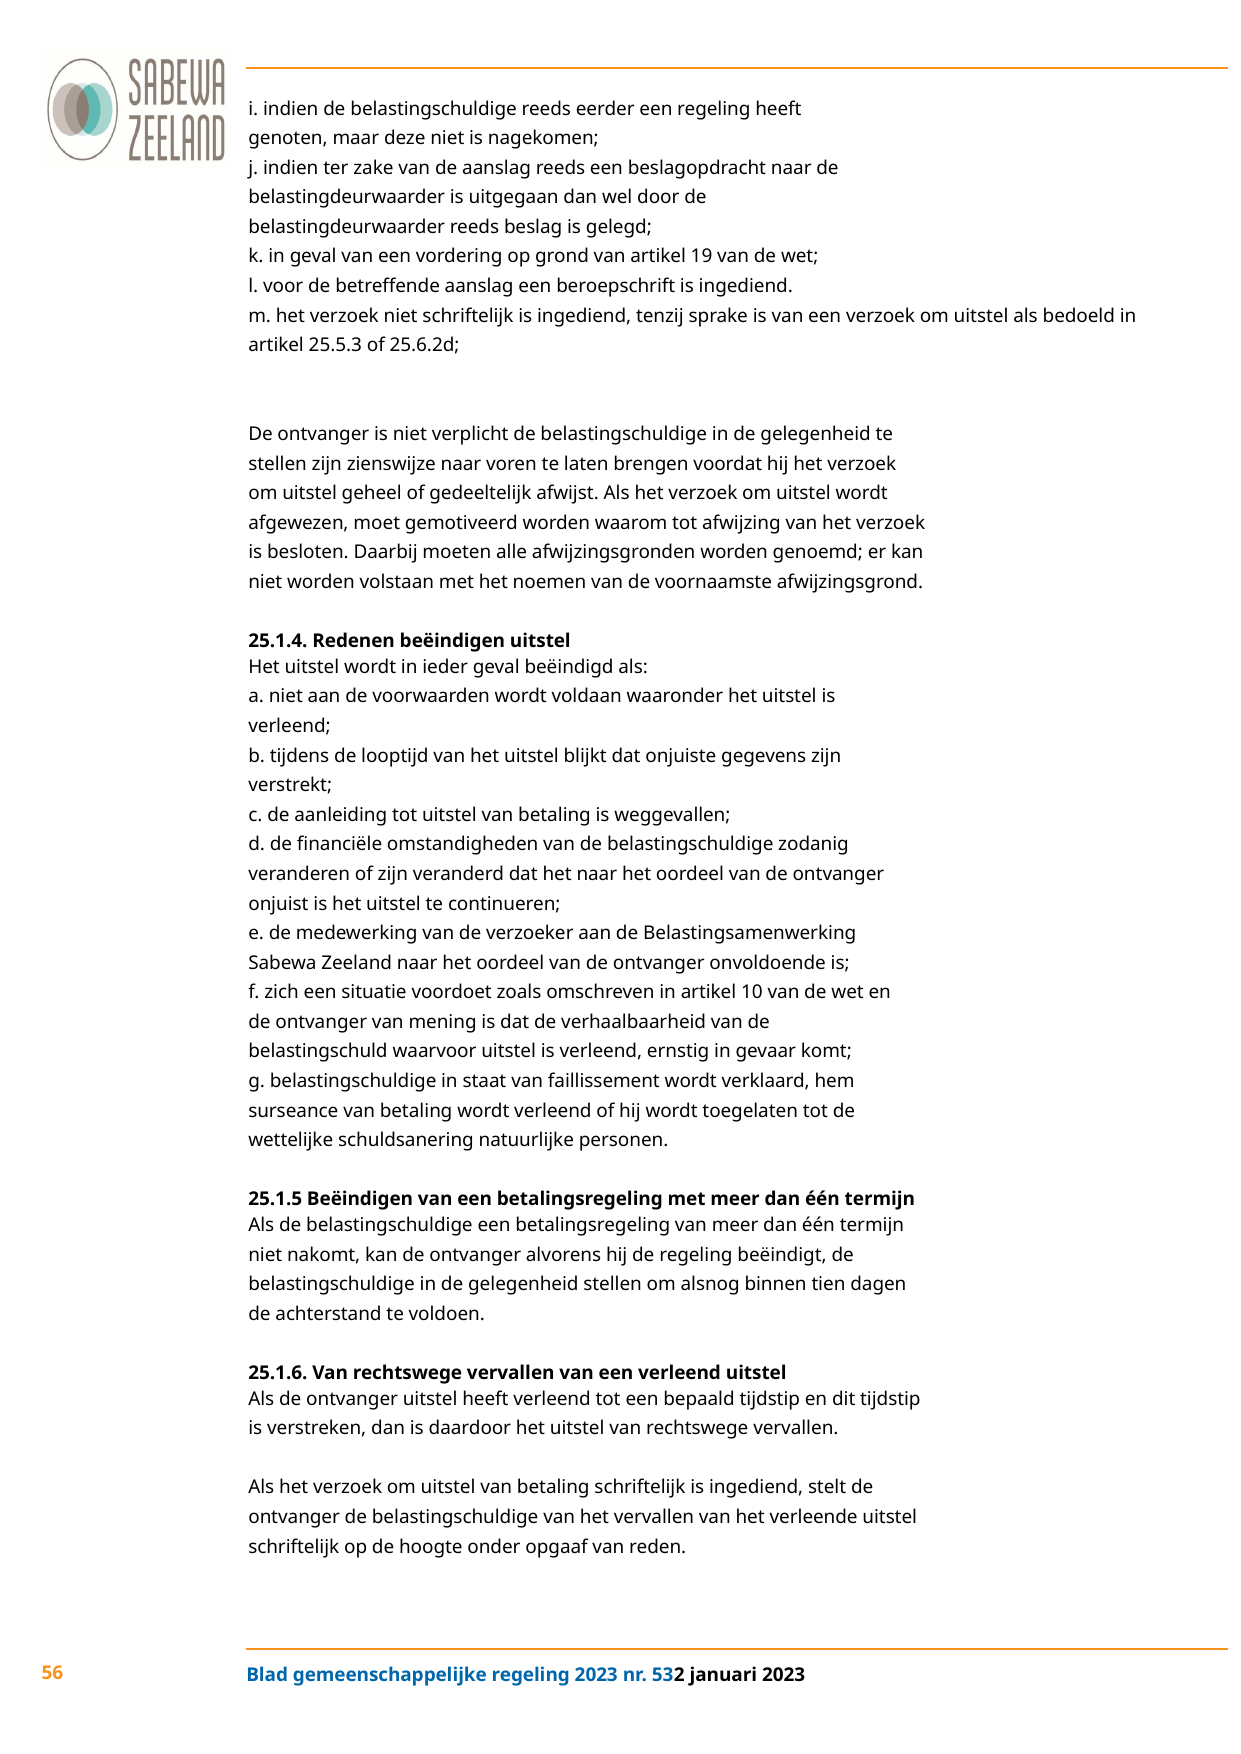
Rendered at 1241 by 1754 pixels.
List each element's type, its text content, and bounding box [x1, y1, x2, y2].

text onjuist is het uitstel te continueren; [248, 890, 1152, 915]
text afgewezen, moet gemotiveerd worden waarom tot afwijzing van het verzoek [248, 509, 1152, 535]
text ontvanger de belastingschuldige van het vervallen van het verleende uitstel [248, 1503, 1152, 1529]
text verstrekt; [248, 771, 1152, 797]
text de ontvanger van mening is dat de verhaalbaarheid van de [248, 1008, 1152, 1034]
text De ontvanger is niet verplicht de belastingschuldige in de gelegenheid te [248, 420, 1152, 446]
text surseance van betaling wordt verleend of hij wordt toegelaten tot de [248, 1097, 1152, 1122]
text Als het verzoek om uitstel van betaling schriftelijk is ingediend, stelt de [248, 1474, 1152, 1499]
text i. indien de belastingschuldige reeds eerder een regeling heeft [248, 95, 1152, 121]
text k. in geval van een vordering op grond van artikel 19 van de wet; [248, 243, 1152, 268]
text niet worden volstaan met het noemen van de voornaamste afwijzingsgrond. [248, 568, 1152, 594]
text c. de aanleiding tot uitstel van betaling is weggevallen; [248, 801, 1152, 827]
text l. voor de betreffende aanslag een beroepschrift is ingediend. [248, 272, 1152, 298]
text a. niet aan de voorwaarden wordt voldaan waaronder het uitstel is [248, 683, 1152, 708]
text stellen zijn zienswijze naar voren te laten brengen voordat hij het verzoek [248, 450, 1152, 476]
text om uitstel geheel of gedeeltelijk afwijst. Als het verzoek om uitstel wordt [248, 479, 1152, 505]
text g. belastingschuldige in staat van faillissement wordt verklaard, hem [248, 1067, 1152, 1093]
text d. de financiële omstandigheden van de belastingschuldige zodanig [248, 831, 1152, 856]
text is verstreken, dan is daardoor het uitstel van rechtswege vervallen. [248, 1414, 1152, 1440]
text 25.1.5 Beëindigen van een betalingsregeling met meer dan één termijn [248, 1186, 1152, 1211]
text wettelijke schuldsanering natuurlijke personen. [248, 1126, 1152, 1152]
text belastingschuldige in de gelegenheid stellen om alsnog binnen tien dagen [248, 1270, 1152, 1296]
text verleend; [248, 712, 1152, 738]
text 25.1.6. Van rechtswege vervallen van een verleend uitstel [248, 1359, 1152, 1385]
text Sabewa Zeeland naar het oordeel van de ontvanger onvoldoende is; [248, 949, 1152, 974]
text belastingschuld waarvoor uitstel is verleend, ernstig in gevaar komt; [248, 1038, 1152, 1063]
text is besloten. Daarbij moeten alle afwijzingsgronden worden genoemd; er kan [248, 538, 1152, 564]
picture [41, 47, 231, 172]
text m. het verzoek niet schriftelijk is ingediend, tenzij sprake is van een verzoek om uitstel als bedoeld in artikel 25.5.3 of 25.6.2d; [248, 302, 1152, 357]
text veranderen of zijn veranderd dat het naar het oordeel van de ontvanger [248, 860, 1152, 886]
text Het uitstel wordt in ieder geval beëindigd als: [248, 653, 1152, 679]
text b. tijdens de looptijd van het uitstel blijkt dat onjuiste gegevens zijn [248, 742, 1152, 767]
text 25.1.4. Redenen beëindigen uitstel [248, 627, 1152, 653]
text belastingdeurwaarder is uitgegaan dan wel door de [248, 183, 1152, 209]
text de achterstand te voldoen. [248, 1300, 1152, 1326]
text Als de ontvanger uitstel heeft verleend tot een bepaald tijdstip en dit tijdstip [248, 1385, 1152, 1411]
text niet nakomt, kan de ontvanger alvorens hij de regeling beëindigt, de [248, 1241, 1152, 1267]
text schriftelijk op de hoogte onder opgaaf van reden. [248, 1533, 1152, 1558]
text genoten, maar deze niet is nagekomen; [248, 124, 1152, 150]
text j. indien ter zake van de aanslag reeds een beslagopdracht naar de [248, 154, 1152, 180]
text e. de medewerking van de verzoeker aan de Belastingsamenwerking [248, 919, 1152, 945]
text belastingdeurwaarder reeds beslag is gelegd; [248, 213, 1152, 239]
text Als de belastingschuldige een betalingsregeling van meer dan één termijn [248, 1211, 1152, 1237]
text f. zich een situatie voordoet zoals omschreven in artikel 10 van de wet en [248, 978, 1152, 1004]
